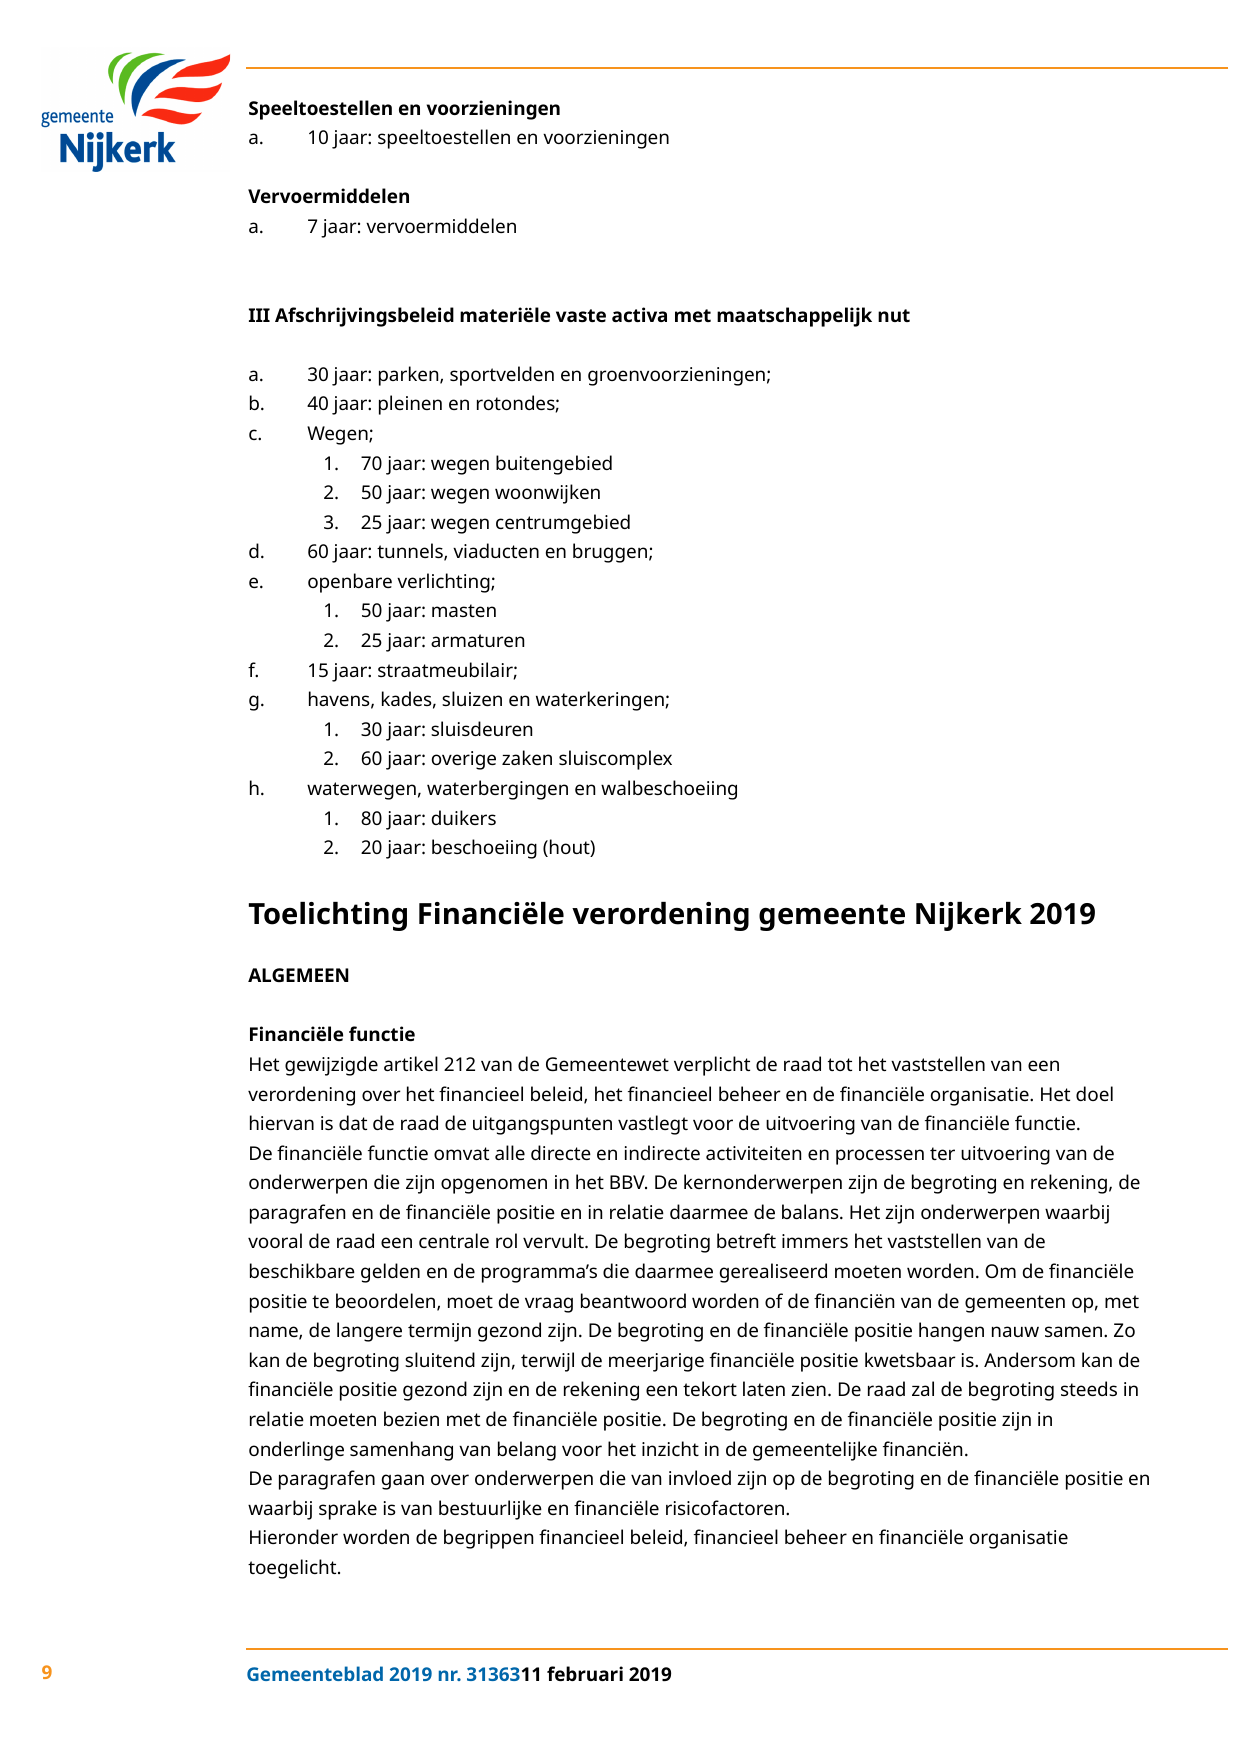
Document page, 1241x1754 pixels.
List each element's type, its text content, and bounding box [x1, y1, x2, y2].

text Hieronder worden de begrippen financieel beleid, financieel beheer en financiële organisatie toegelicht. [248, 1524, 1152, 1580]
list 25 jaar: wegen centrumgebied [323, 509, 1152, 535]
list 80 jaar: duikers [323, 805, 1152, 831]
list openbare verlichting; [248, 568, 1152, 594]
text Toelichting Financiële verordening gemeente Nijkerk 2019 [248, 893, 1152, 933]
list 50 jaar: wegen woonwijken [323, 479, 1152, 505]
list 60 jaar: overige zaken sluiscomplex [323, 746, 1152, 771]
list 70 jaar: wegen buitengebied [323, 450, 1152, 476]
text De financiële functie omvat alle directe en indirecte activiteiten en processen ter uitvoering van de onderwerpen die zijn opgenomen in het BBV. De kernonderwerpen zijn de begroting en rekening, de paragrafen en de financiële positie en in relatie daarmee de balans. Het zijn onderwerpen waarbij vooral de raad een centrale rol vervult. De begroting betreft immers het vaststellen van de beschikbare gelden en de programma’s die daarmee gerealiseerd moeten worden. Om de financiële positie te beoordelen, moet de vraag beantwoord worden of de financiën van de gemeenten op, met name, de langere termijn gezond zijn. De begroting en de financiële positie hangen nauw samen. Zo kan de begroting sluitend zijn, terwijl de meerjarige financiële positie kwetsbaar is. Andersom kan de financiële positie gezond zijn en de rekening een tekort laten zien. De raad zal de begroting steeds in relatie moeten bezien met de financiële positie. De begroting en de financiële positie zijn in onderlinge samenhang van belang voor het inzicht in de gemeentelijke financiën. [248, 1140, 1152, 1461]
list 20 jaar: beschoeiing (hout) [323, 834, 1152, 860]
text Vervoermiddelen [248, 183, 1152, 209]
list 50 jaar: masten [323, 598, 1152, 623]
list waterwegen, waterbergingen en walbeschoeiing [248, 775, 1152, 801]
text ALGEMEEN [248, 962, 1152, 988]
list 30 jaar: sluisdeuren [323, 716, 1152, 742]
list 30 jaar: parken, sportvelden en groenvoorzieningen; [248, 361, 1152, 387]
list Wegen; [248, 420, 1152, 446]
text De paragrafen gaan over onderwerpen die van invloed zijn op de begroting en de financiële positie en waarbij sprake is van bestuurlijke en financiële risicofactoren. [248, 1465, 1152, 1521]
list havens, kades, sluizen en waterkeringen; [248, 686, 1152, 712]
list 10 jaar: speeltoestellen en voorzieningen [248, 124, 1152, 150]
text Het gewijzigde artikel 212 van de Gemeentewet verplicht de raad tot het vaststellen van een verordening over het financieel beleid, het financieel beheer en de financiële organisatie. Het doel hiervan is dat de raad de uitgangspunten vastlegt voor de uitvoering van de financiële functie. [248, 1051, 1152, 1136]
list 40 jaar: pleinen en rotondes; [248, 391, 1152, 416]
list 25 jaar: armaturen [323, 627, 1152, 653]
list 60 jaar: tunnels, viaducten en bruggen; [248, 538, 1152, 564]
text Speeltoestellen en voorzieningen [248, 95, 1152, 121]
text Financiële functie [248, 1022, 1152, 1047]
text III Afschrijvingsbeleid materiële vaste activa met maatschappelijk nut [248, 302, 1152, 328]
list 15 jaar: straatmeubilair; [248, 657, 1152, 683]
picture [41, 47, 231, 172]
list 7 jaar: vervoermiddelen [248, 213, 1152, 239]
